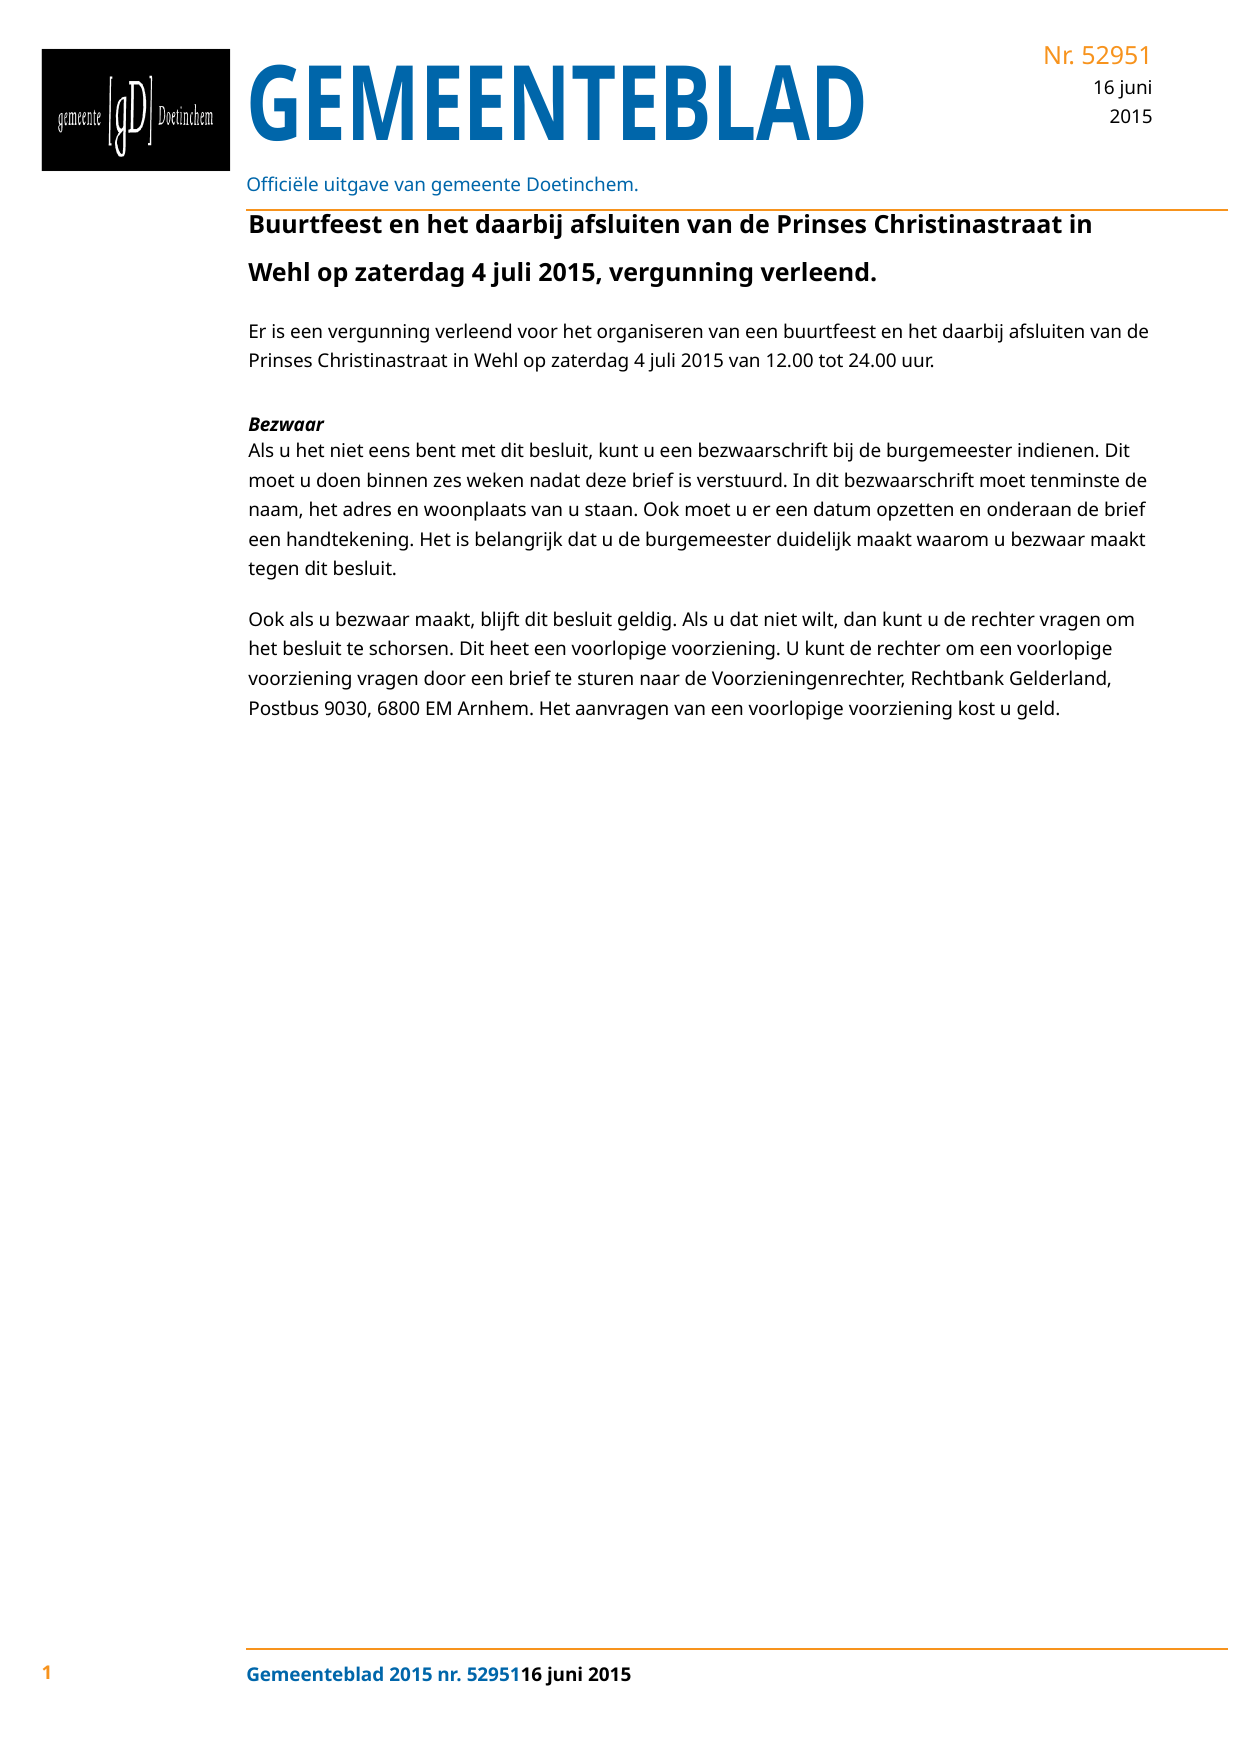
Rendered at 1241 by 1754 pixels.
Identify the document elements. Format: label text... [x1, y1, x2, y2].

picture [41, 47, 231, 172]
text Als u het niet eens bent met dit besluit, kunt u een bezwaarschrift bij de burgemeester indienen. Dit moet u doen binnen zes weken nadat deze brief is verstuurd. In dit bezwaarschrift moet tenminste de naam, het adres en woonplaats van u staan. Ook moet u er een datum opzetten en onderaan de brief een handtekening. Het is belangrijk dat u de burgemeester duidelijk maakt waarom u bezwaar maakt tegen dit besluit. [248, 437, 1152, 581]
text Bezwaar [248, 411, 1152, 437]
text Ook als u bezwaar maakt, blijft dit besluit geldig. Als u dat niet wilt, dan kunt u de rechter vragen om het besluit te schorsen. Dit heet een voorlopige voorziening. U kunt de rechter om een voorlopige voorziening vragen door een brief te sturen naar de Voorzieningenrechter, Rechtbank Gelderland, Postbus 9030, 6800 EM Arnhem. Het aanvragen van een voorlopige voorziening kost u geld. [248, 606, 1152, 720]
text Er is een vergunning verleend voor het organiseren van een buurtfeest en het daarbij afsluiten van de Prinses Christinastraat in Wehl op zaterdag 4 juli 2015 van 12.00 tot 24.00 uur. [248, 318, 1152, 373]
text Buurtfeest en het daarbij afsluiten van de Prinses Christinastraat in Wehl op zaterdag 4 juli 2015, vergunning verleend. [248, 211, 1152, 288]
